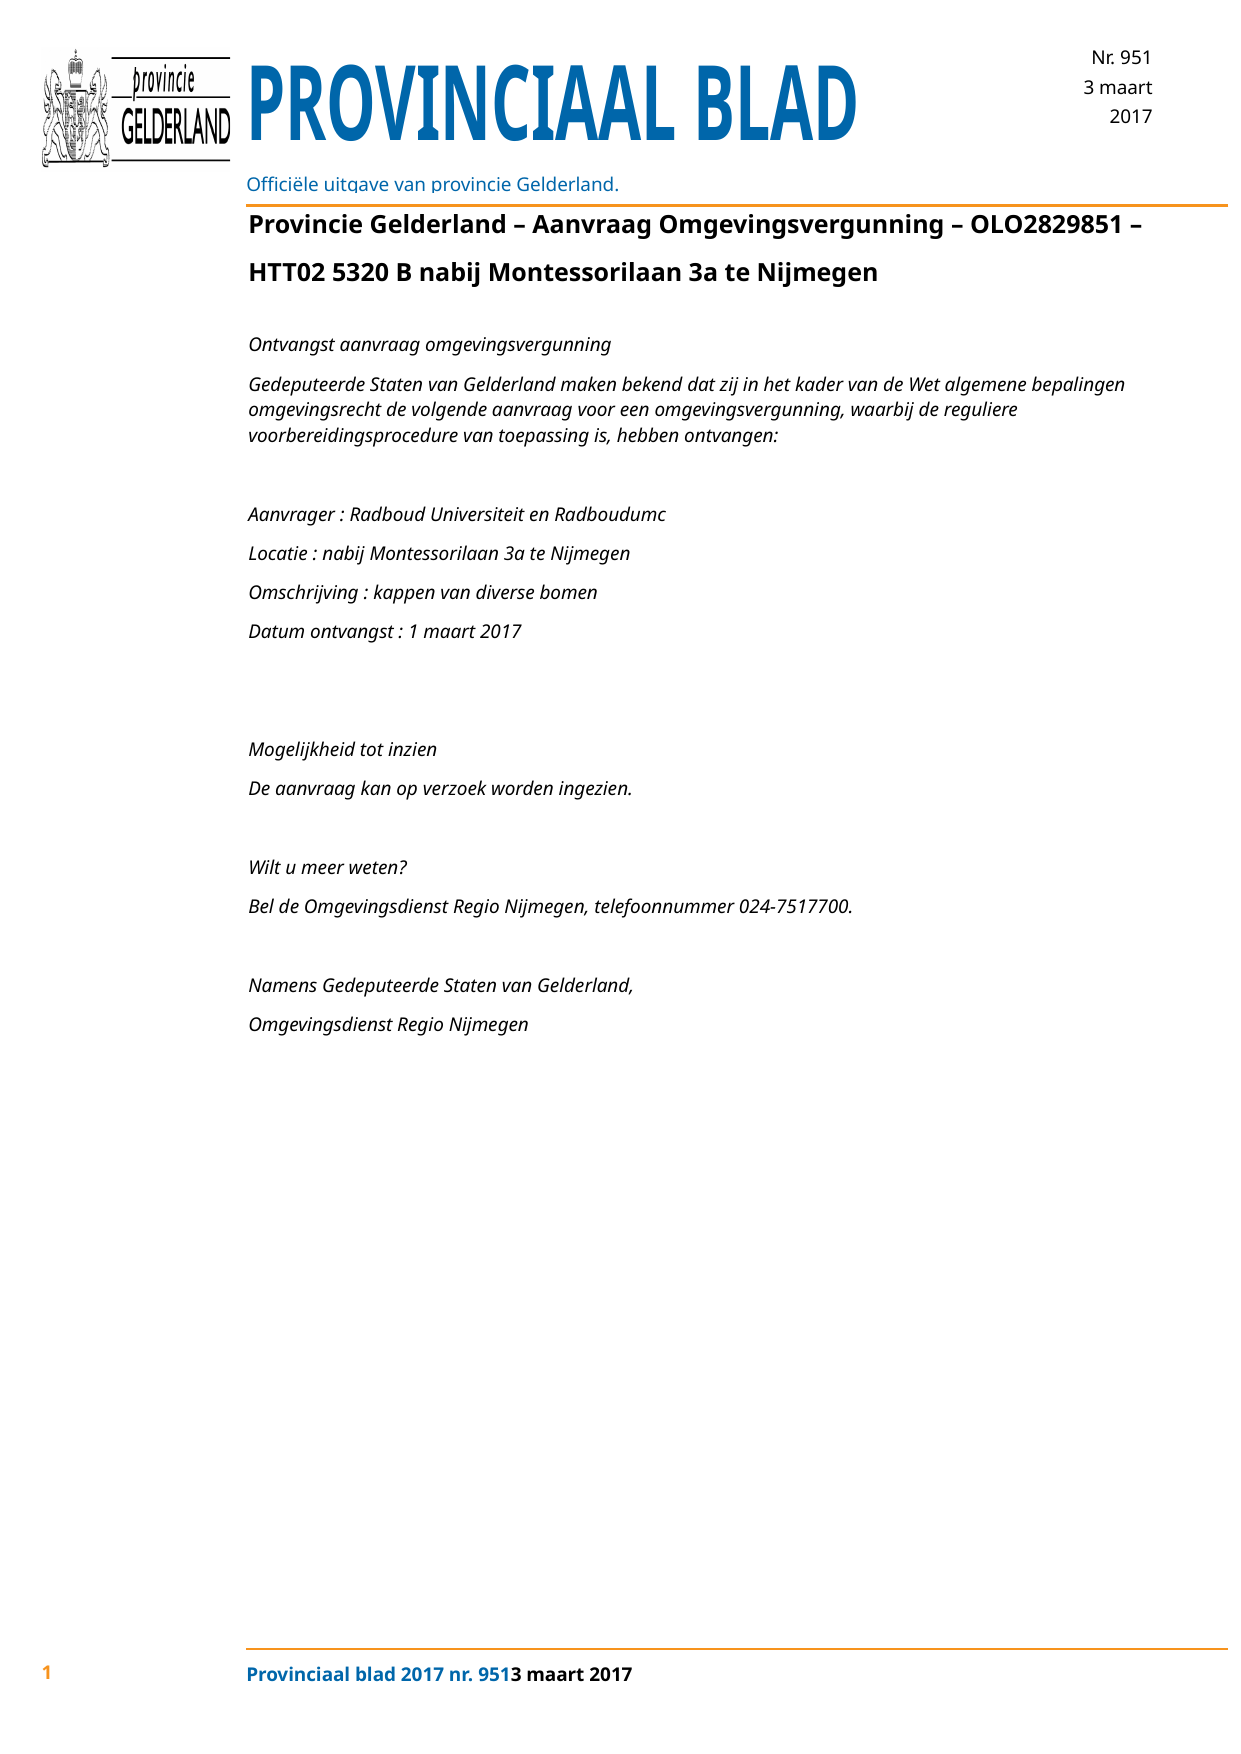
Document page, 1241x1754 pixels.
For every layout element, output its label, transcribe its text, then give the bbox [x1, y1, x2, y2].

text Mogelijkheid tot inzien [248, 736, 1152, 762]
text Wilt u meer weten? [248, 854, 1152, 880]
text Omschrijving : kappen van diverse bomen [248, 579, 1152, 605]
text Omgevingsdienst Regio Nijmegen [248, 1011, 1152, 1037]
picture [41, 47, 231, 172]
text Datum ontvangst : 1 maart 2017 [248, 618, 1152, 644]
text Namens Gedeputeerde Staten van Gelderland, [248, 972, 1152, 998]
text Aanvrager : Radboud Universiteit en Radboudumc [248, 501, 1152, 526]
text Gedeputeerde Staten van Gelderland maken bekend dat zij in het kader van de Wet algemene bepalingen omgevingsrecht de volgende aanvraag voor een omgevingsvergunning, waarbij de reguliere voorbereidingsprocedure van toepassing is, hebben ontvangen: [248, 371, 1152, 448]
text De aanvraag kan op verzoek worden ingezien. [248, 776, 1152, 801]
text Locatie : nabij Montessorilaan 3a te Nijmegen [248, 540, 1152, 566]
text Bel de Omgevingsdienst Regio Nijmegen, telefoonnummer 024-7517700. [248, 893, 1152, 919]
text Provincie Gelderland – Aanvraag Omgevingsvergunning – OLO2829851 – HTT02 5320 B nabij Montessorilaan 3a te Nijmegen [248, 207, 1152, 288]
text Ontvangst aanvraag omgevingsvergunning [248, 331, 1152, 357]
